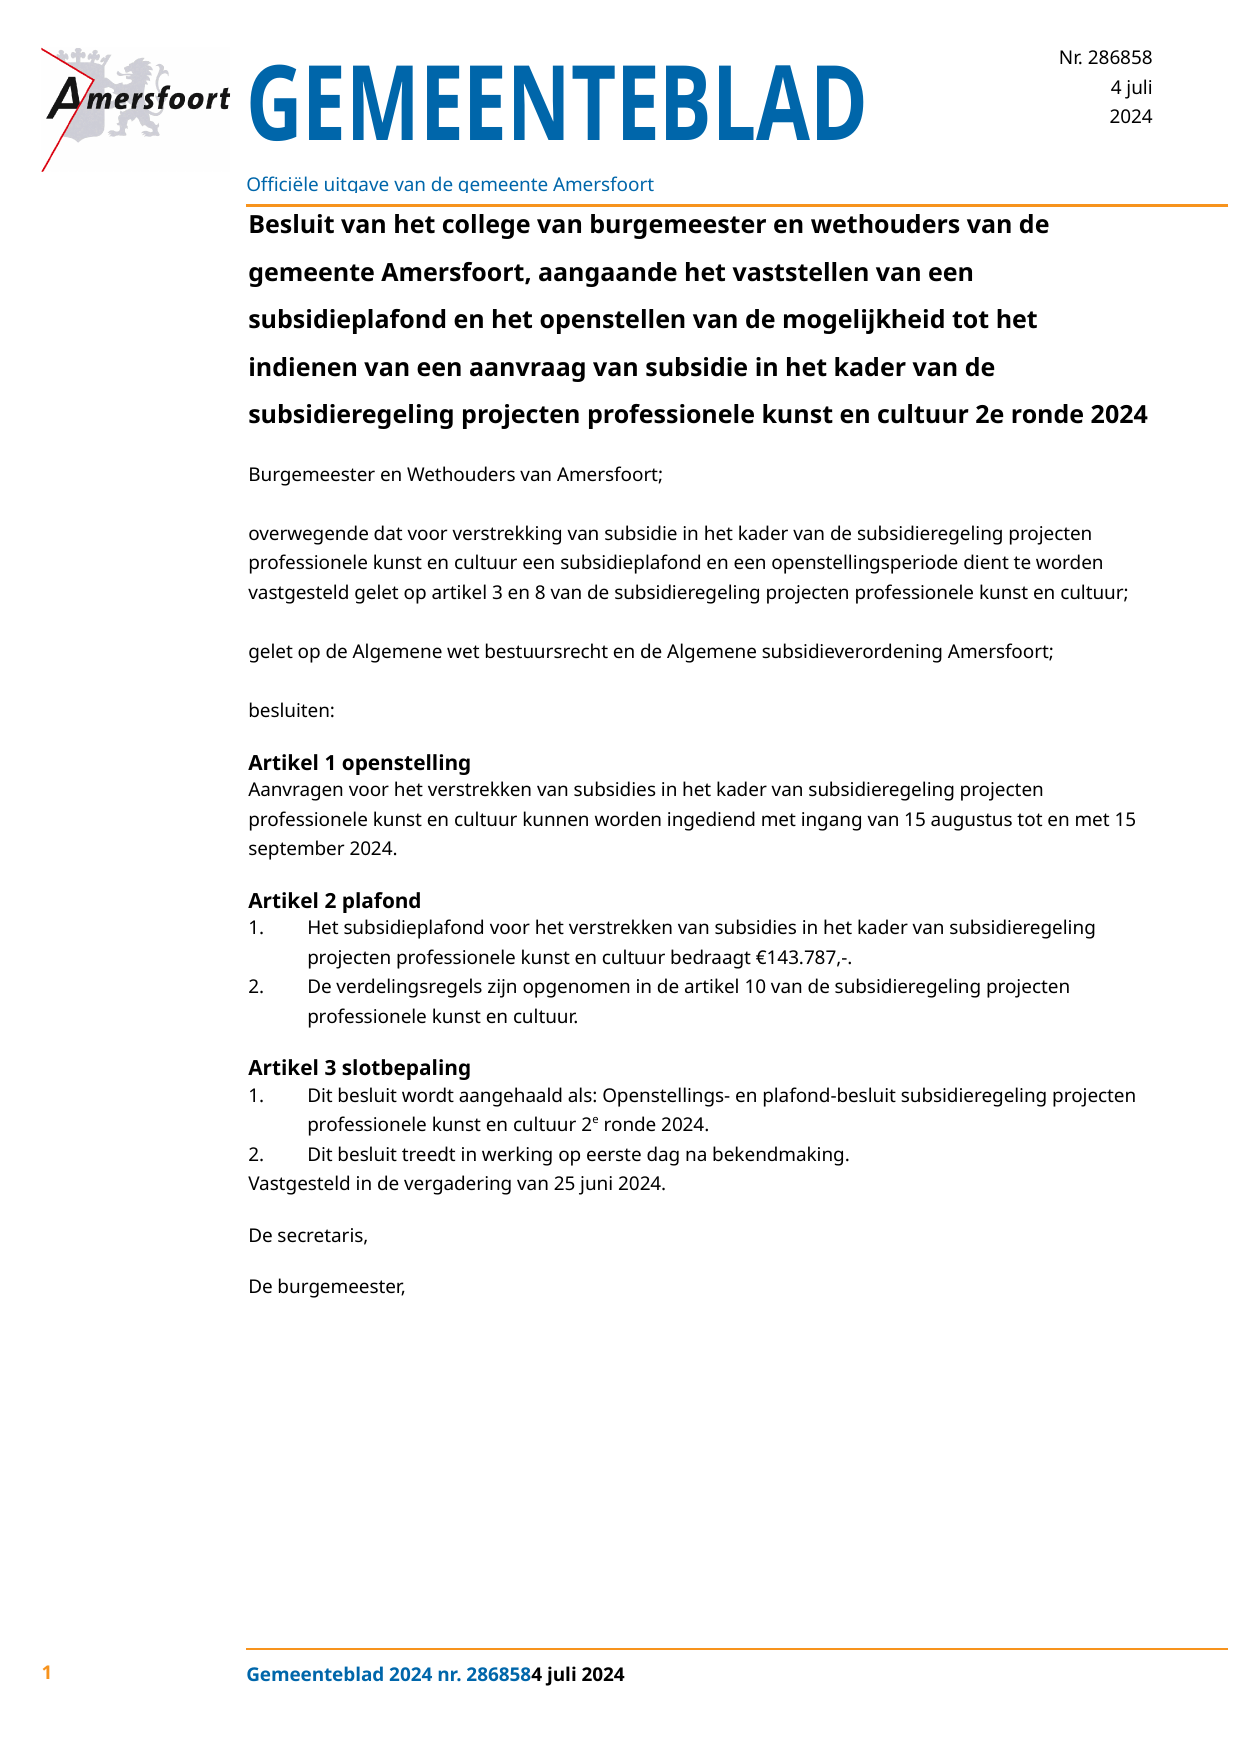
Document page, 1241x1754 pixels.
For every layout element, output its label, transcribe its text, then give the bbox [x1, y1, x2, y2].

text Vastgesteld in de vergadering van 25 juni 2024. [248, 1171, 1152, 1196]
text overwegende dat voor verstrekking van subsidie in het kader van de subsidieregeling projecten professionele kunst en cultuur een subsidieplafond en een openstellingsperiode dient te worden vastgesteld gelet op artikel 3 en 8 van de subsidieregeling projecten professionele kunst en cultuur; [248, 520, 1152, 605]
text Aanvragen voor het verstrekken van subsidies in het kader van subsidieregeling projecten professionele kunst en cultuur kunnen worden ingediend met ingang van 15 augustus tot en met 15 september 2024. [248, 776, 1152, 861]
text gelet op de Algemene wet bestuursrecht en de Algemene subsidieverordening Amersfoort; [248, 638, 1152, 664]
list Het subsidieplafond voor het verstrekken van subsidies in het kader van subsidieregeling projecten professionele kunst en cultuur bedraagt €143.787,-. [248, 914, 1152, 969]
list Dit besluit wordt aangehaald als: Openstellings- en plafond-besluit subsidieregeling projecten professionele kunst en cultuur 2e ronde 2024. [248, 1082, 1152, 1137]
text Burgemeester en Wethouders van Amersfoort; [248, 461, 1152, 486]
text Artikel 3 slotbepaling [248, 1053, 1152, 1082]
text Artikel 2 plafond [248, 886, 1152, 914]
text Artikel 1 openstelling [248, 748, 1152, 776]
picture [41, 47, 231, 172]
text Besluit van het college van burgemeester en wethouders van de gemeente Amersfoort, aangaande het vaststellen van een subsidieplafond en het openstellen van de mogelijkheid tot het indienen van een aanvraag van subsidie in het kader van de subsidieregeling projecten professionele kunst en cultuur 2e ronde 2024 [248, 207, 1152, 431]
list De verdelingsregels zijn opgenomen in de artikel 10 van de subsidieregeling projecten professionele kunst en cultuur. [248, 973, 1152, 1029]
text besluiten: [248, 697, 1152, 723]
text De burgemeester, [248, 1273, 1152, 1299]
list Dit besluit treedt in werking op eerste dag na bekendmaking. [248, 1141, 1152, 1167]
text De secretaris, [248, 1222, 1152, 1248]
